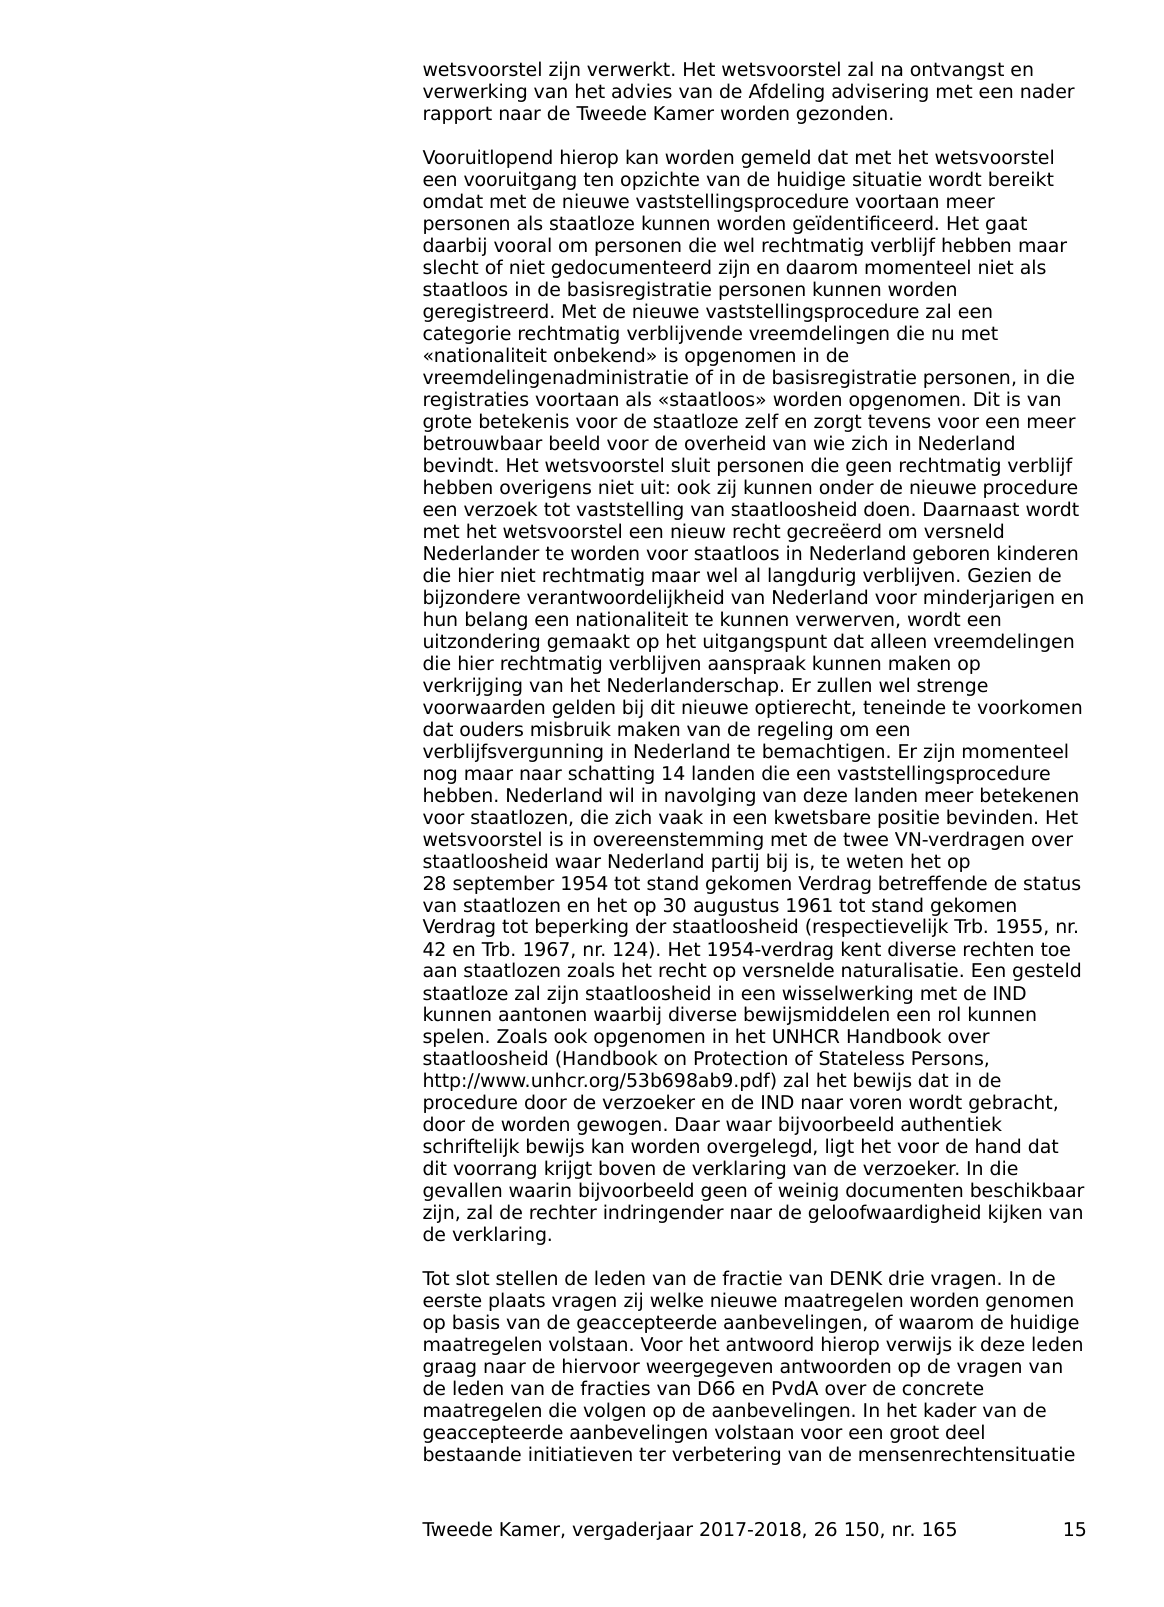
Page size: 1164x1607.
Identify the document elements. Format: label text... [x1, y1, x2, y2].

text Tot slot stellen de leden van de fractie van DENK drie vragen. In de eerste plaats vragen zij welke nieuwe maatregelen worden genomen op basis van de geaccepteerde aanbevelingen, of waarom de huidige maatregelen volstaan. Voor het antwoord hierop verwijs ik deze leden graag naar de hiervoor weergegeven antwoorden op de vragen van de leden van de fracties van D66 en PvdA over de concrete maatregelen die volgen op de aanbevelingen. In het kader van de geaccepteerde aanbevelingen volstaan voor een groot deel bestaande initiatieven ter verbetering van de mensenrechtensituatie [422, 1268, 1087, 1466]
text wetsvoorstel zijn verwerkt. Het wetsvoorstel zal na ontvangst en verwerking van het advies van de Afdeling advisering met een nader rapport naar de Tweede Kamer worden gezonden. [422, 59, 1087, 125]
text Vooruitlopend hierop kan worden gemeld dat met het wetsvoorstel een vooruitgang ten opzichte van de huidige situatie wordt bereikt omdat met de nieuwe vaststellingsprocedure voortaan meer personen als staatloze kunnen worden geïdentificeerd. Het gaat daarbij vooral om personen die wel rechtmatig verblijf hebben maar slecht of niet gedocumenteerd zijn en daarom momenteel niet als staatloos in de basisregistratie personen kunnen worden geregistreerd. Met de nieuwe vaststellingsprocedure zal een categorie rechtmatig verblijvende vreemdelingen die nu met «nationaliteit onbekend» is opgenomen in de vreemdelingenadministratie of in de basisregistratie personen, in die registraties voortaan als «staatloos» worden opgenomen. Dit is van grote betekenis voor de staatloze zelf en zorgt tevens voor een meer betrouwbaar beeld voor de overheid van wie zich in Nederland bevindt. Het wetsvoorstel sluit personen die geen rechtmatig verblijf hebben overigens niet uit: ook zij kunnen onder de nieuwe procedure een verzoek tot vaststelling van staatloosheid doen. Daarnaast wordt met het wetsvoorstel een nieuw recht gecreëerd om versneld Nederlander te worden voor staatloos in Nederland geboren kinderen die hier niet rechtmatig maar wel al langdurig verblijven. Gezien de bijzondere verantwoordelijkheid van Nederland voor minderjarigen en hun belang een nationaliteit te kunnen verwerven, wordt een uitzondering gemaakt op het uitgangspunt dat alleen vreemdelingen die hier rechtmatig verblijven aanspraak kunnen maken op verkrijging van het Nederlanderschap. Er zullen wel strenge voorwaarden gelden bij dit nieuwe optierecht, teneinde te voorkomen dat ouders misbruik maken van de regeling om een verblijfsvergunning in Nederland te bemachtigen. Er zijn momenteel nog maar naar schatting 14 landen die een vaststellingsprocedure hebben. Nederland wil in navolging van deze landen meer betekenen voor staatlozen, die zich vaak in een kwetsbare positie bevinden. Het wetsvoorstel is in overeenstemming met de twee VN-verdragen over staatloosheid waar Nederland partij bij is, te weten het op 28 september 1954 tot stand gekomen Verdrag betreffende de status van staatlozen en het op 30 augustus 1961 tot stand gekomen Verdrag tot beperking der staatloosheid (respectievelijk Trb. 1955, nr. 42 en Trb. 1967, nr. 124). Het 1954-verdrag kent diverse rechten toe aan staatlozen zoals het recht op versnelde naturalisatie. Een gesteld staatloze zal zijn staatloosheid in een wisselwerking met de IND kunnen aantonen waarbij diverse bewijsmiddelen een rol kunnen spelen. Zoals ook opgenomen in het UNHCR Handbook over staatloosheid (Handbook on Protection of Stateless Persons, http://www.unhcr.org/53b698ab9.pdf) zal het bewijs dat in de procedure door de verzoeker en de IND naar voren wordt gebracht, door de worden gewogen. Daar waar bijvoorbeeld authentiek schriftelijk bewijs kan worden overgelegd, ligt het voor de hand dat dit voorrang krijgt boven de verklaring van de verzoeker. In die gevallen waarin bijvoorbeeld geen of weinig documenten beschikbaar zijn, zal de rechter indringender naar de geloofwaardigheid kijken van de verklaring. [422, 147, 1087, 1246]
